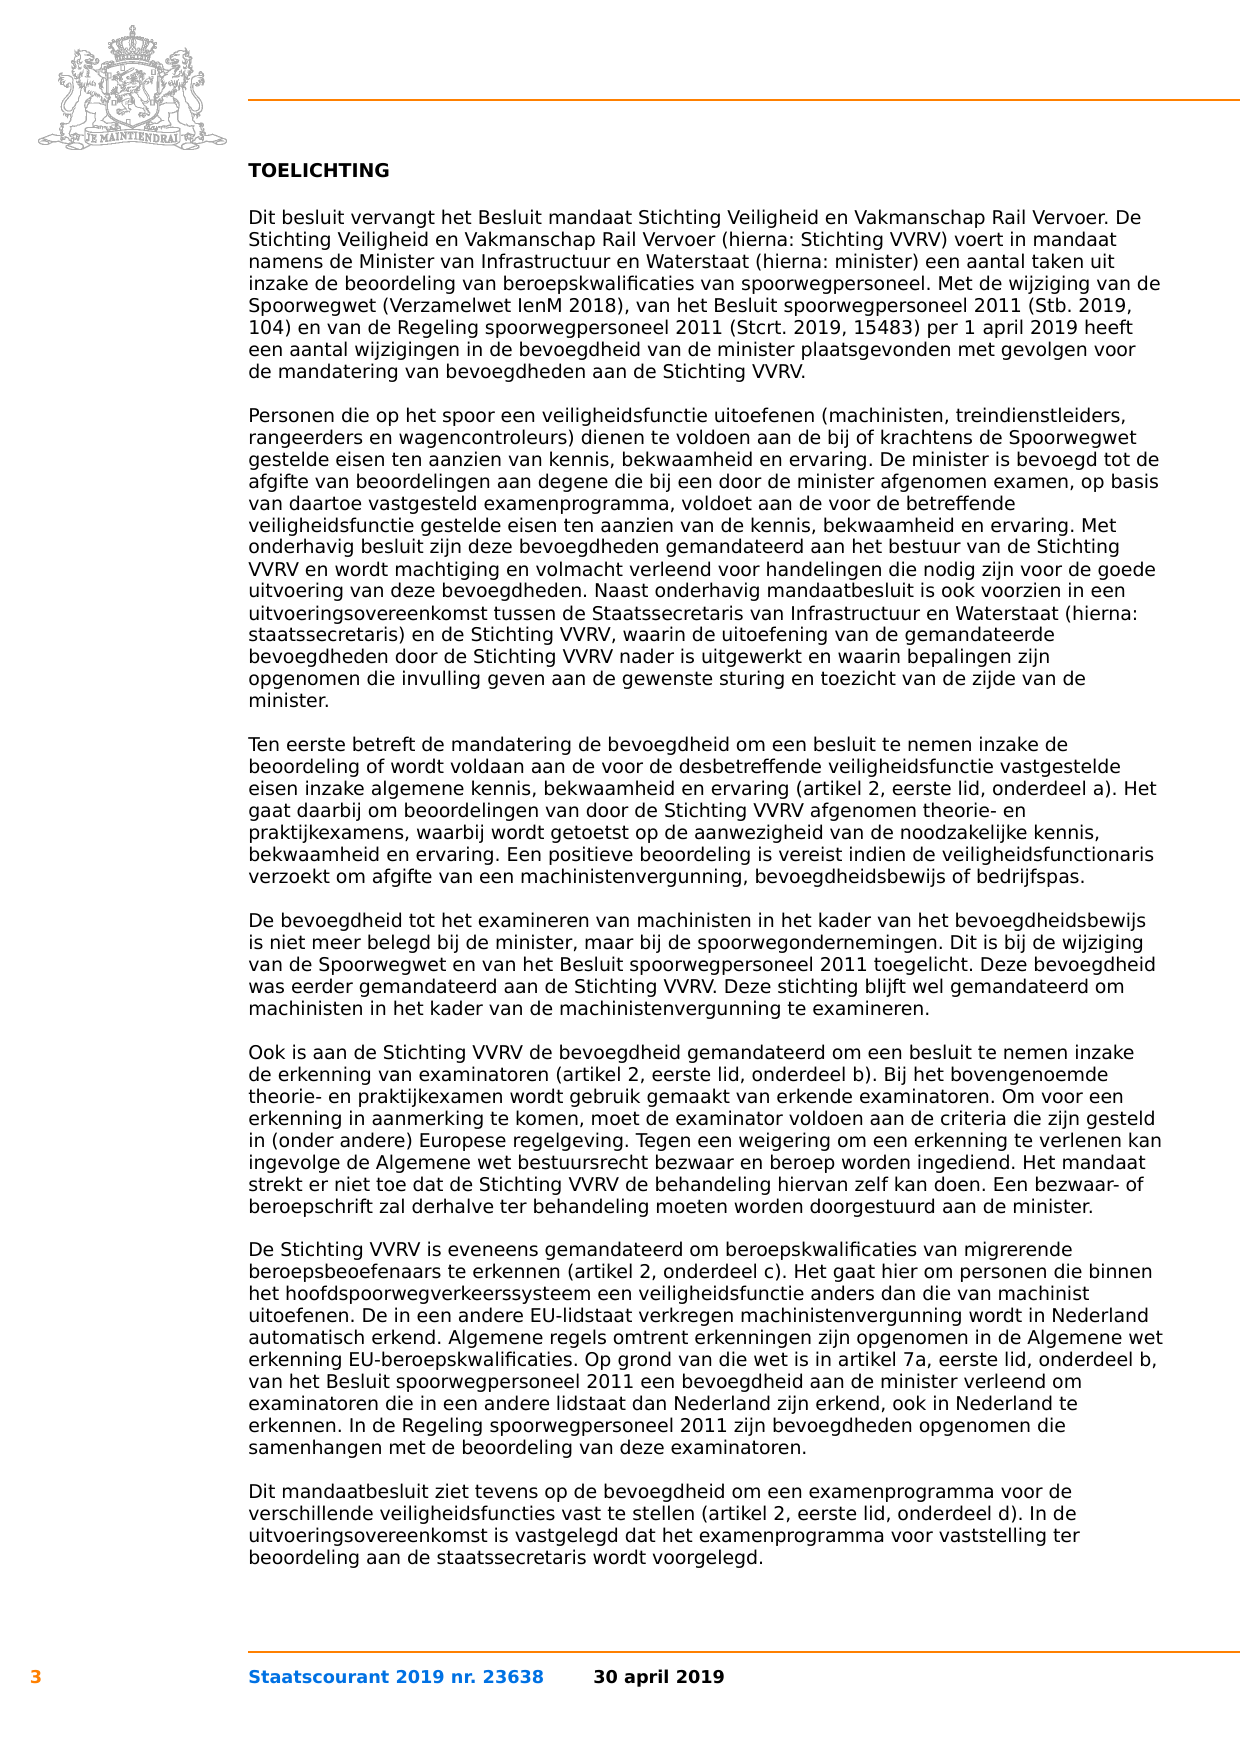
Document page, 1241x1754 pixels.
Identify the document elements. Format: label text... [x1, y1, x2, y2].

text Dit mandaatbesluit ziet tevens op de bevoegdheid om een examenprogramma voor de verschillende veiligheidsfuncties vast te stellen (artikel 2, eerste lid, onderdeel d). In de uitvoeringsovereenkomst is vastgelegd dat het examenprogramma voor vaststelling ter beoordeling aan de staatssecretaris wordt voorgelegd. [248, 1481, 1163, 1569]
picture [38, 25, 227, 150]
text De Stichting VVRV is eveneens gemandateerd om beroepskwalificaties van migrerende beroepsbeoefenaars te erkennen (artikel 2, onderdeel c). Het gaat hier om personen die binnen het hoofdspoorwegverkeerssysteem een veiligheidsfunctie anders dan die van machinist uitoefenen. De in een andere EU-lidstaat verkregen machinistenvergunning wordt in Nederland automatisch erkend. Algemene regels omtrent erkenningen zijn opgenomen in de Algemene wet erkenning EU-beroepskwalificaties. Op grond van die wet is in artikel 7a, eerste lid, onderdeel b, van het Besluit spoorwegpersoneel 2011 een bevoegdheid aan de minister verleend om examinatoren die in een andere lidstaat dan Nederland zijn erkend, ook in Nederland te erkennen. In de Regeling spoorwegpersoneel 2011 zijn bevoegdheden opgenomen die samenhangen met de beoordeling van deze examinatoren. [248, 1239, 1163, 1459]
text De bevoegdheid tot het examineren van machinisten in het kader van het bevoegdheidsbewijs is niet meer belegd bij de minister, maar bij de spoorwegondernemingen. Dit is bij de wijziging van de Spoorwegwet en van het Besluit spoorwegpersoneel 2011 toegelicht. Deze bevoegdheid was eerder gemandateerd aan de Stichting VVRV. Deze stichting blijft wel gemandateerd om machinisten in het kader van de machinistenvergunning te examineren. [248, 910, 1163, 1020]
text Personen die op het spoor een veiligheidsfunctie uitoefenen (machinisten, treindienstleiders, rangeerders en wagencontroleurs) dienen te voldoen aan de bij of krachtens de Spoorwegwet gestelde eisen ten aanzien van kennis, bekwaamheid en ervaring. De minister is bevoegd tot de afgifte van beoordelingen aan degene die bij een door de minister afgenomen examen, op basis van daartoe vastgesteld examenprogramma, voldoet aan de voor de betreffende veiligheidsfunctie gestelde eisen ten aanzien van de kennis, bekwaamheid en ervaring. Met onderhavig besluit zijn deze bevoegdheden gemandateerd aan het bestuur van de Stichting VVRV en wordt machtiging en volmacht verleend voor handelingen die nodig zijn voor de goede uitvoering van deze bevoegdheden. Naast onderhavig mandaatbesluit is ook voorzien in een uitvoeringsovereenkomst tussen de Staatssecretaris van Infrastructuur en Waterstaat (hierna: staatssecretaris) en de Stichting VVRV, waarin de uitoefening van de gemandateerde bevoegdheden door de Stichting VVRV nader is uitgewerkt en waarin bepalingen zijn opgenomen die invulling geven aan de gewenste sturing en toezicht van de zijde van de minister. [248, 404, 1163, 712]
text Ook is aan de Stichting VVRV de bevoegdheid gemandateerd om een besluit te nemen inzake de erkenning van examinatoren (artikel 2, eerste lid, onderdeel b). Bij het bovengenoemde theorie- en praktijkexamen wordt gebruik gemaakt van erkende examinatoren. Om voor een erkenning in aanmerking te komen, moet de examinator voldoen aan de criteria die zijn gesteld in (onder andere) Europese regelgeving. Tegen een weigering om een erkenning te verlenen kan ingevolge de Algemene wet bestuursrecht bezwaar en beroep worden ingediend. Het mandaat strekt er niet toe dat de Stichting VVRV de behandeling hiervan zelf kan doen. Een bezwaar- of beroepschrift zal derhalve ter behandeling moeten worden doorgestuurd aan de minister. [248, 1042, 1163, 1217]
text Dit besluit vervangt het Besluit mandaat Stichting Veiligheid en Vakmanschap Rail Vervoer. De Stichting Veiligheid en Vakmanschap Rail Vervoer (hierna: Stichting VVRV) voert in mandaat namens de Minister van Infrastructuur en Waterstaat (hierna: minister) een aantal taken uit inzake de beoordeling van beroepskwalificaties van spoorwegpersoneel. Met de wijziging van de Spoorwegwet (Verzamelwet IenM 2018), van het Besluit spoorwegpersoneel 2011 (Stb. 2019, 104) en van de Regeling spoorwegpersoneel 2011 (Stcrt. 2019, 15483) per 1 april 2019 heeft een aantal wijzigingen in de bevoegdheid van de minister plaatsgevonden met gevolgen voor de mandatering van bevoegdheden aan de Stichting VVRV. [248, 207, 1163, 383]
text Ten eerste betreft de mandatering de bevoegdheid om een besluit te nemen inzake de beoordeling of wordt voldaan aan de voor de desbetreffende veiligheidsfunctie vastgestelde eisen inzake algemene kennis, bekwaamheid en ervaring (artikel 2, eerste lid, onderdeel a). Het gaat daarbij om beoordelingen van door de Stichting VVRV afgenomen theorie- en praktijkexamens, waarbij wordt getoetst op de aanwezigheid van de noodzakelijke kennis, bekwaamheid en ervaring. Een positieve beoordeling is vereist indien de veiligheidsfunctionaris verzoekt om afgifte van een machinistenvergunning, bevoegdheidsbewijs of bedrijfspas. [248, 734, 1163, 888]
subtitle TOELICHTING [248, 160, 1163, 182]
